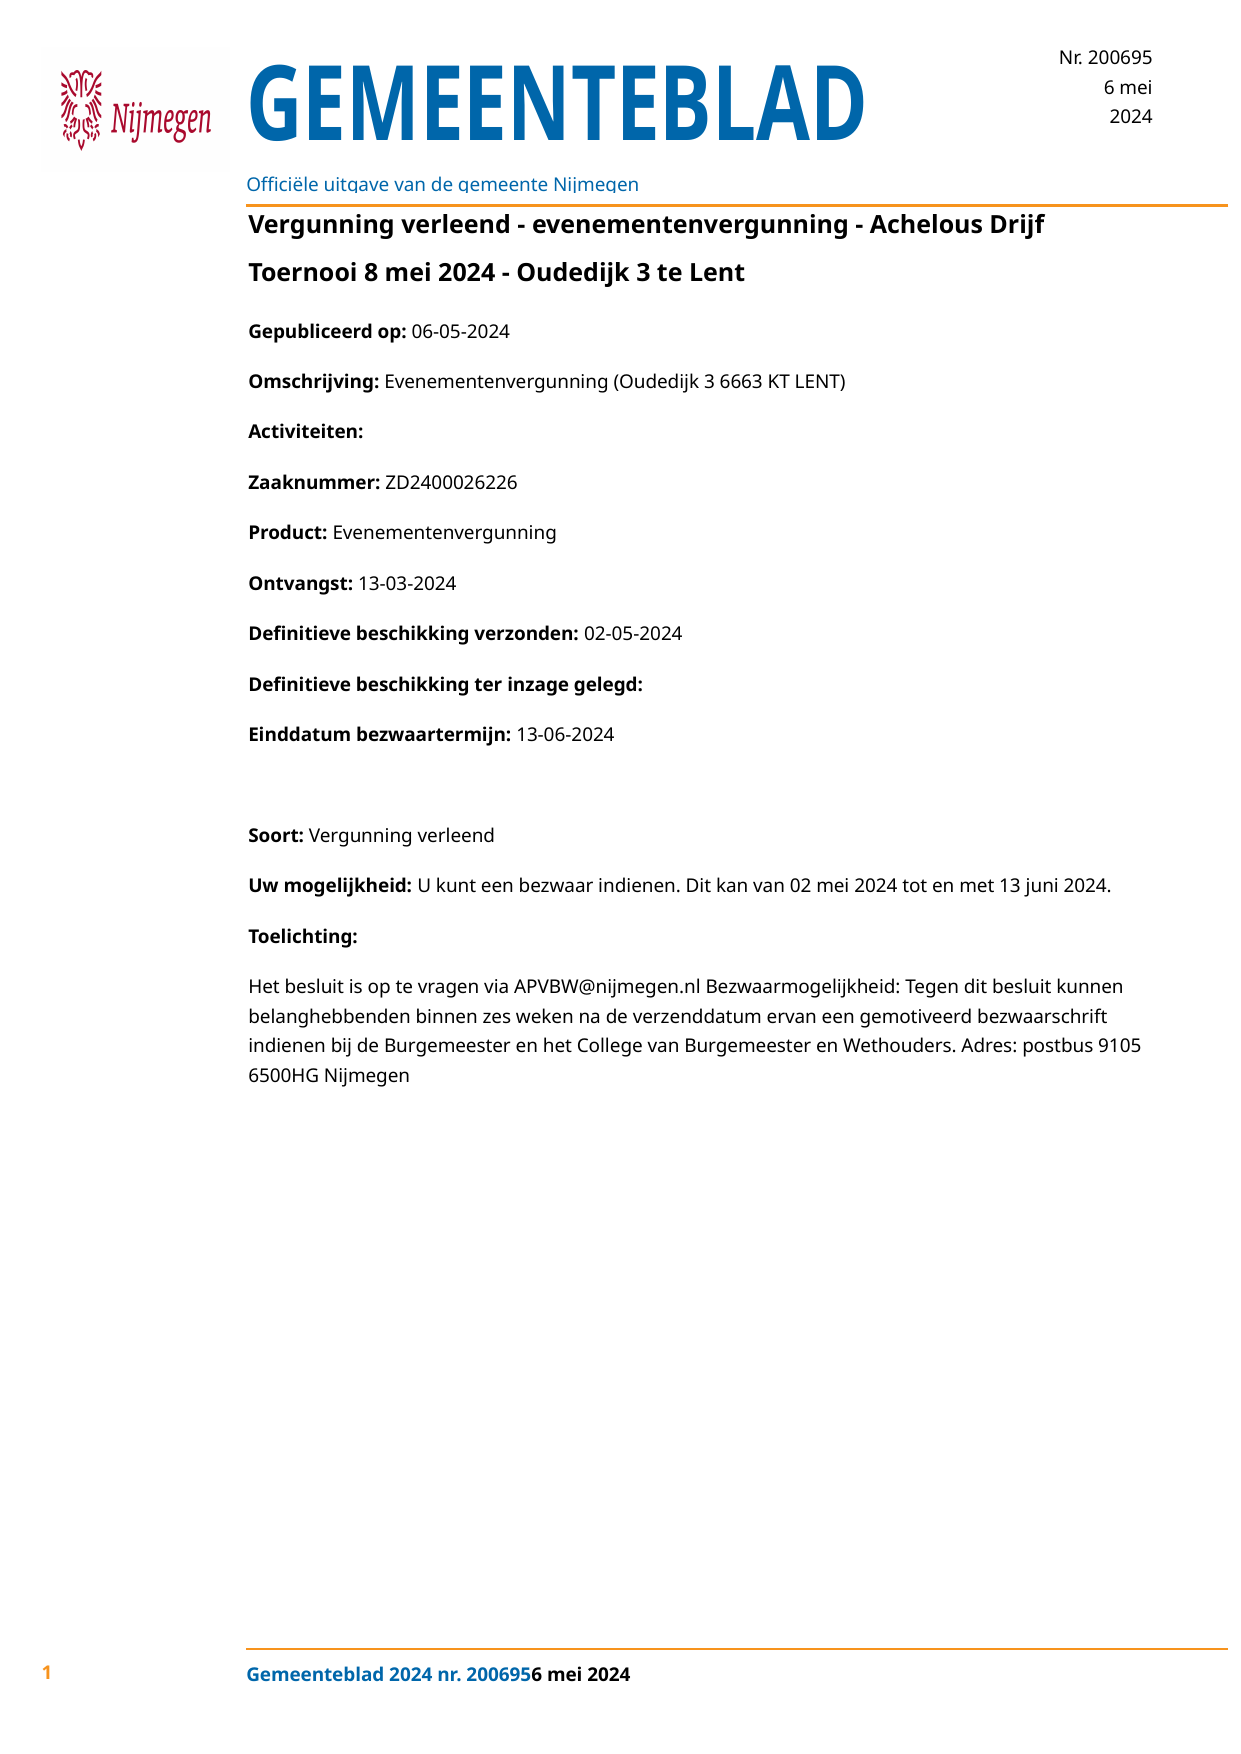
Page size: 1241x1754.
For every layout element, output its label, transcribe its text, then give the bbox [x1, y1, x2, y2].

text Het besluit is op te vragen via APVBW@nijmegen.nl Bezwaarmogelijkheid: Tegen dit besluit kunnen belanghebbenden binnen zes weken na de verzenddatum ervan een gemotiveerd bezwaarschrift indienen bij de Burgemeester en het College van Burgemeester en Wethouders. Adres: postbus 9105 6500HG Nijmegen [248, 973, 1152, 1088]
text Omschrijving: Evenementenvergunning (Oudedijk 3 6663 KT LENT) [248, 368, 1152, 394]
text Zaaknummer: ZD2400026226 [248, 469, 1152, 495]
text Uw mogelijkheid: U kunt een bezwaar indienen. Dit kan van 02 mei 2024 tot en met 13 juni 2024. [248, 872, 1152, 898]
text Activiteiten: [248, 419, 1152, 444]
picture [41, 47, 231, 172]
text Vergunning verleend - evenementenvergunning - Achelous Drijf Toernooi 8 mei 2024 - Oudedijk 3 te Lent [248, 207, 1152, 288]
text Definitieve beschikking ter inzage gelegd: [248, 671, 1152, 697]
text Definitieve beschikking verzonden: 02-05-2024 [248, 620, 1152, 646]
text Gepubliceerd op: 06-05-2024 [248, 318, 1152, 344]
text Einddatum bezwaartermijn: 13-06-2024 [248, 721, 1152, 747]
text Ontvangst: 13-03-2024 [248, 570, 1152, 596]
text Soort: Vergunning verleend [248, 822, 1152, 848]
text Product: Evenementenvergunning [248, 519, 1152, 545]
text Toelichting: [248, 923, 1152, 949]
